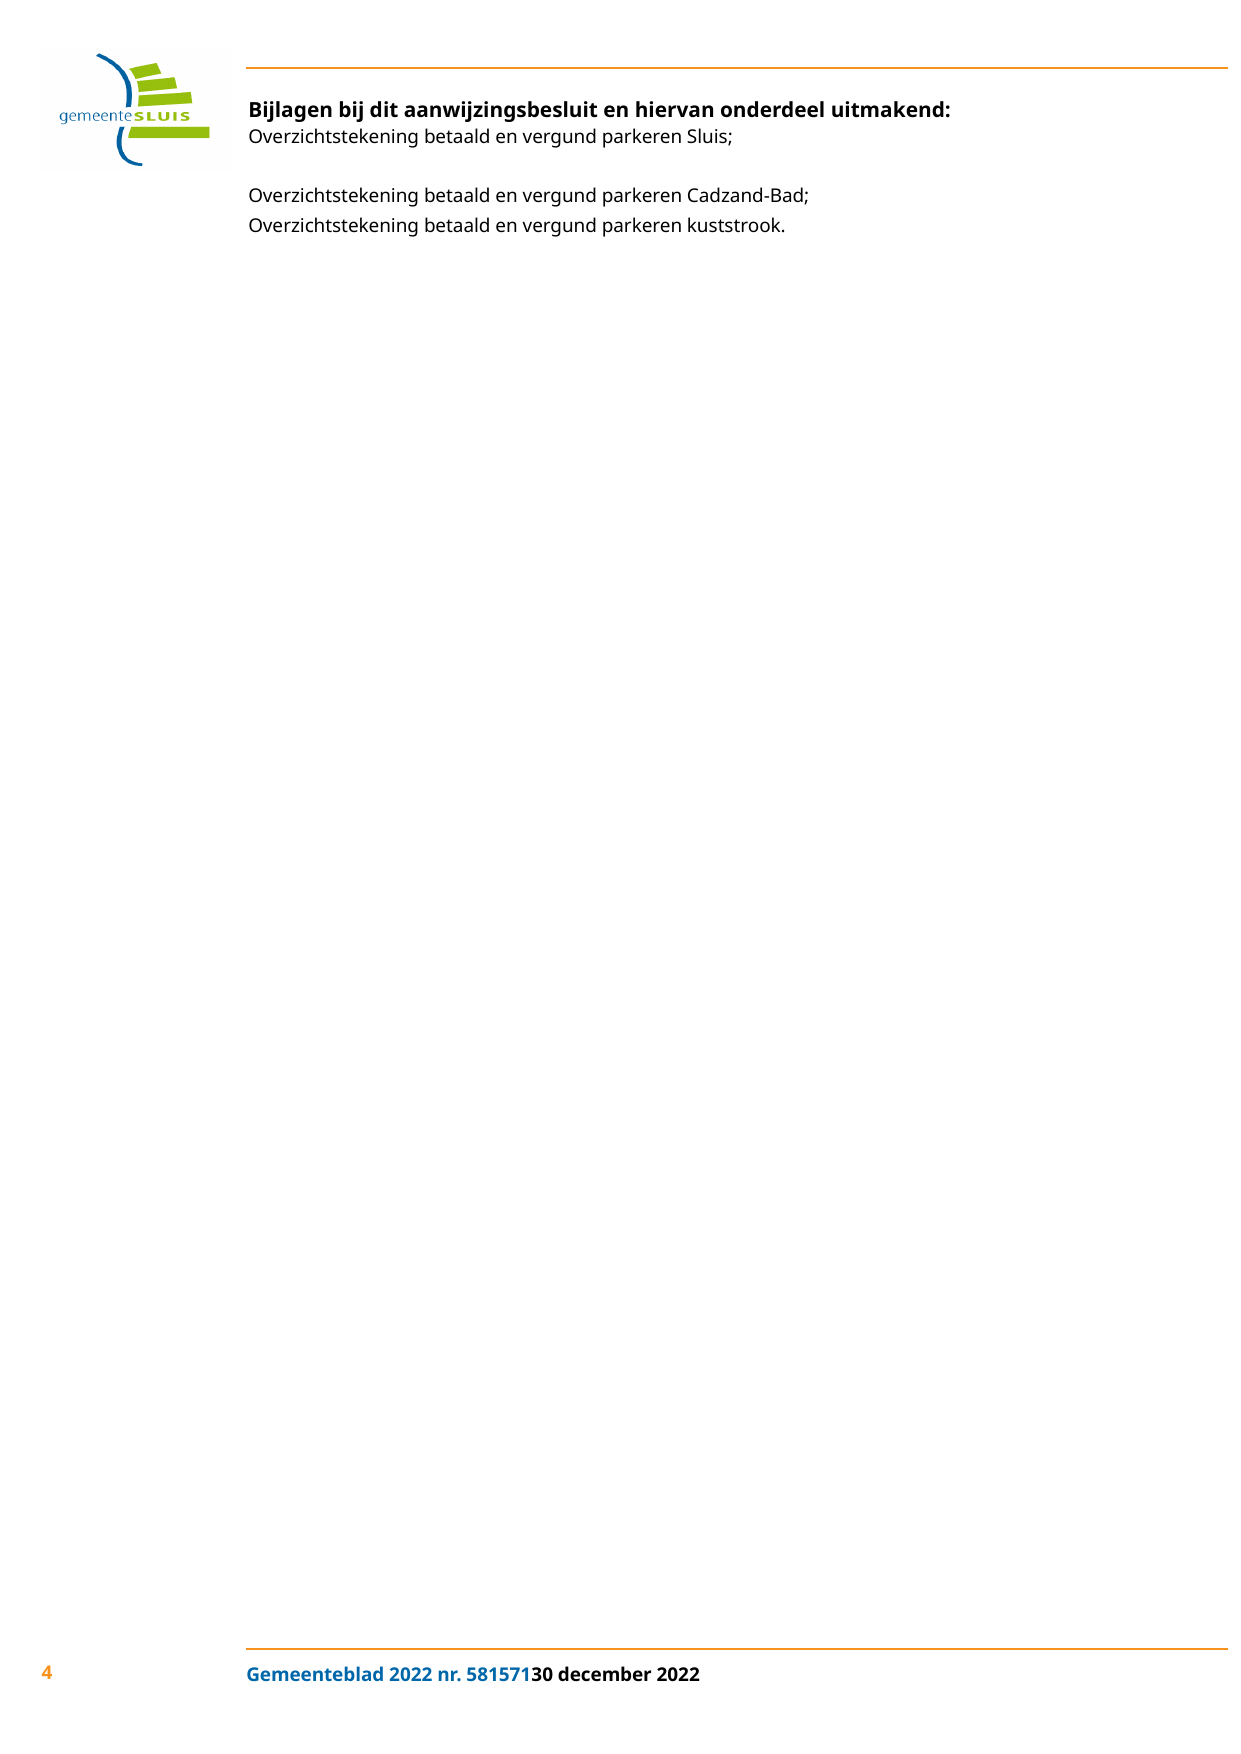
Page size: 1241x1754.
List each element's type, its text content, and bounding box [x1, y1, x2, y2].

picture [41, 47, 231, 172]
text Overzichtstekening betaald en vergund parkeren Cadzand-Bad; [248, 182, 1152, 208]
text Overzichtstekening betaald en vergund parkeren Sluis; [248, 123, 1152, 149]
text Overzichtstekening betaald en vergund parkeren kuststrook. [248, 212, 1152, 238]
text Bijlagen bij dit aanwijzingsbesluit en hiervan onderdeel uitmakend: [248, 95, 1152, 123]
